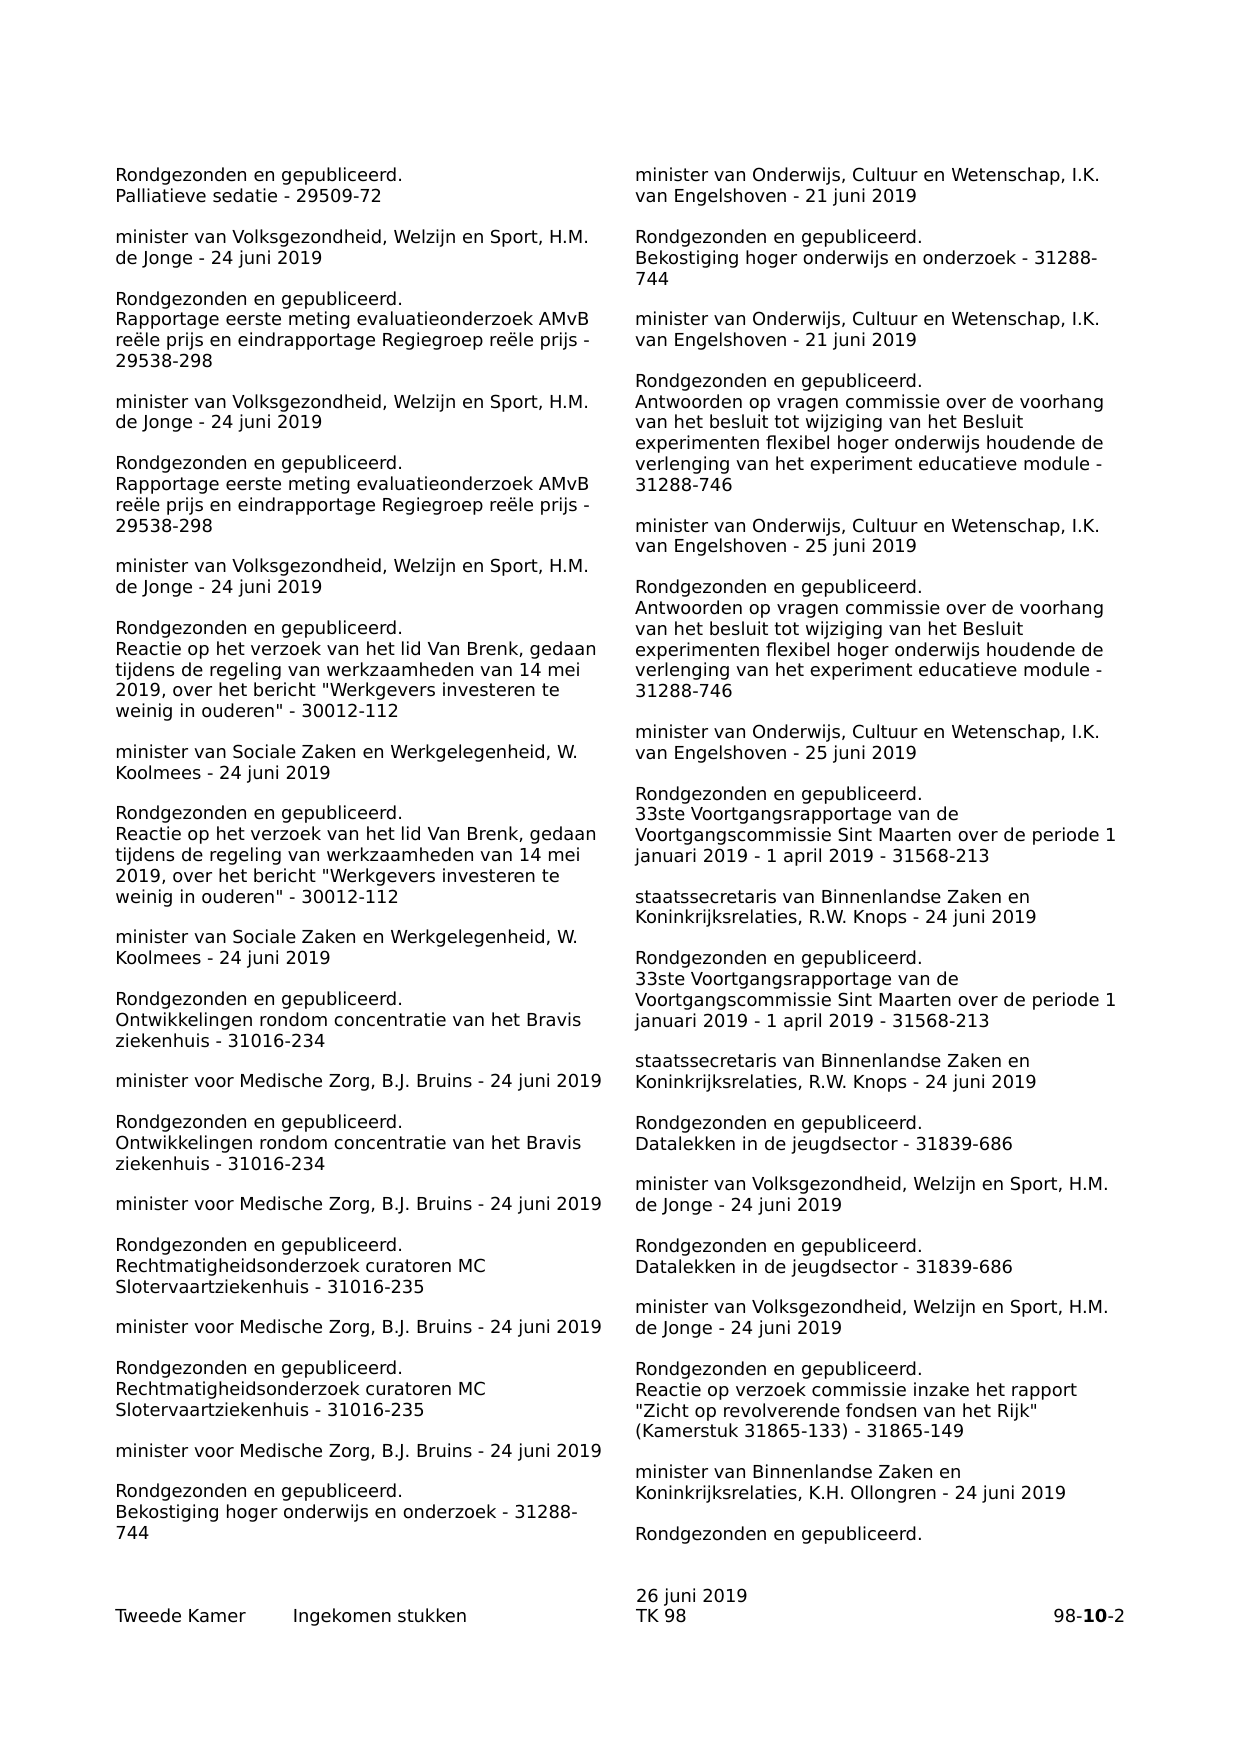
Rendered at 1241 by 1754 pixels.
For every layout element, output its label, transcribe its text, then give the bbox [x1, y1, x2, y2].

text minister voor Medische Zorg, B.J. Bruins - 24 juni 2019 [115, 1194, 605, 1215]
text Rondgezonden en gepubliceerd. [635, 1359, 1125, 1379]
text Datalekken in de jeugdsector - 31839-686 [635, 1256, 1125, 1277]
text minister van Volksgezondheid, Welzijn en Sport, H.M. de Jonge - 24 juni 2019 [635, 1174, 1125, 1216]
text Antwoorden op vragen commissie over de voorhang van het besluit tot wijziging van het Besluit experimenten flexibel hoger onderwijs houdende de verlenging van het experiment educatieve module - 31288-746 [635, 391, 1125, 496]
text minister van Onderwijs, Cultuur en Wetenschap, I.K. van Engelshoven - 25 juni 2019 [635, 516, 1125, 557]
text Rondgezonden en gepubliceerd. [115, 989, 605, 1009]
text Rapportage eerste meting evaluatieonderzoek AMvB reële prijs en eindrapportage Regiegroep reële prijs - 29538-298 [115, 474, 605, 536]
text Rondgezonden en gepubliceerd. [115, 1235, 605, 1256]
text minister van Onderwijs, Cultuur en Wetenschap, I.K. van Engelshoven - 21 juni 2019 [635, 165, 1125, 207]
text Rondgezonden en gepubliceerd. [635, 227, 1125, 247]
text minister van Volksgezondheid, Welzijn en Sport, H.M. de Jonge - 24 juni 2019 [115, 392, 605, 433]
text minister van Sociale Zaken en Werkgelegenheid, W. Koolmees - 24 juni 2019 [115, 927, 605, 969]
text Ontwikkelingen rondom concentratie van het Bravis ziekenhuis - 31016-234 [115, 1133, 605, 1174]
text Rondgezonden en gepubliceerd. [115, 1481, 605, 1502]
text minister voor Medische Zorg, B.J. Bruins - 24 juni 2019 [115, 1441, 605, 1461]
text Rondgezonden en gepubliceerd. [115, 453, 605, 474]
text Bekostiging hoger onderwijs en onderzoek - 31288-744 [635, 247, 1125, 289]
text Rondgezonden en gepubliceerd. [115, 165, 605, 186]
text minister voor Medische Zorg, B.J. Bruins - 24 juni 2019 [115, 1071, 605, 1092]
text Rondgezonden en gepubliceerd. [635, 783, 1125, 804]
text staatssecretaris van Binnenlandse Zaken en Koninkrijksrelaties, R.W. Knops - 24 juni 2019 [635, 1051, 1125, 1093]
text staatssecretaris van Binnenlandse Zaken en Koninkrijksrelaties, R.W. Knops - 24 juni 2019 [635, 887, 1125, 928]
text Rondgezonden en gepubliceerd. [115, 288, 605, 309]
text Rondgezonden en gepubliceerd. [115, 1358, 605, 1379]
text minister van Sociale Zaken en Werkgelegenheid, W. Koolmees - 24 juni 2019 [115, 742, 605, 783]
text Rondgezonden en gepubliceerd. [115, 618, 605, 638]
text Reactie op verzoek commissie inzake het rapport "Zicht op revolverende fondsen van het Rijk" (Kamerstuk 31865-133) - 31865-149 [635, 1379, 1125, 1442]
text Reactie op het verzoek van het lid Van Brenk, gedaan tijdens de regeling van werkzaamheden van 14 mei 2019, over het bericht "Werkgevers investeren te weinig in ouderen" - 30012-112 [115, 824, 605, 907]
text 33ste Voortgangsrapportage van de Voortgangscommissie Sint Maarten over de periode 1 januari 2019 - 1 april 2019 - 31568-213 [635, 804, 1125, 867]
text Datalekken in de jeugdsector - 31839-686 [635, 1133, 1125, 1154]
text minister van Binnenlandse Zaken en Koninkrijksrelaties, K.H. Ollongren - 24 juni 2019 [635, 1462, 1125, 1503]
text minister van Onderwijs, Cultuur en Wetenschap, I.K. van Engelshoven - 21 juni 2019 [635, 309, 1125, 351]
text Rondgezonden en gepubliceerd. [635, 1113, 1125, 1133]
text Antwoorden op vragen commissie over de voorhang van het besluit tot wijziging van het Besluit experimenten flexibel hoger onderwijs houdende de verlenging van het experiment educatieve module - 31288-746 [635, 598, 1125, 702]
text Rapportage eerste meting evaluatieonderzoek AMvB reële prijs en eindrapportage Regiegroep reële prijs - 29538-298 [115, 309, 605, 372]
text Rondgezonden en gepubliceerd. [635, 577, 1125, 598]
text Rechtmatigheidsonderzoek curatoren MC Slotervaartziekenhuis - 31016-235 [115, 1379, 605, 1421]
text Rechtmatigheidsonderzoek curatoren MC Slotervaartziekenhuis - 31016-235 [115, 1256, 605, 1297]
text Palliatieve sedatie - 29509-72 [115, 186, 605, 207]
text minister van Volksgezondheid, Welzijn en Sport, H.M. de Jonge - 24 juni 2019 [115, 556, 605, 598]
text Rondgezonden en gepubliceerd. [635, 1236, 1125, 1256]
text minister van Volksgezondheid, Welzijn en Sport, H.M. de Jonge - 24 juni 2019 [635, 1297, 1125, 1339]
text Rondgezonden en gepubliceerd. [635, 371, 1125, 391]
text Reactie op het verzoek van het lid Van Brenk, gedaan tijdens de regeling van werkzaamheden van 14 mei 2019, over het bericht "Werkgevers investeren te weinig in ouderen" - 30012-112 [115, 638, 605, 722]
text minister voor Medische Zorg, B.J. Bruins - 24 juni 2019 [115, 1317, 605, 1338]
text 33ste Voortgangsrapportage van de Voortgangscommissie Sint Maarten over de periode 1 januari 2019 - 1 april 2019 - 31568-213 [635, 969, 1125, 1031]
text minister van Volksgezondheid, Welzijn en Sport, H.M. de Jonge - 24 juni 2019 [115, 227, 605, 268]
text Rondgezonden en gepubliceerd. [115, 803, 605, 824]
text Rondgezonden en gepubliceerd. [635, 1523, 1125, 1544]
text Bekostiging hoger onderwijs en onderzoek - 31288-744 [115, 1502, 605, 1544]
text Ontwikkelingen rondom concentratie van het Bravis ziekenhuis - 31016-234 [115, 1009, 605, 1051]
text Rondgezonden en gepubliceerd. [635, 948, 1125, 969]
text minister van Onderwijs, Cultuur en Wetenschap, I.K. van Engelshoven - 25 juni 2019 [635, 722, 1125, 763]
text Rondgezonden en gepubliceerd. [115, 1112, 605, 1133]
